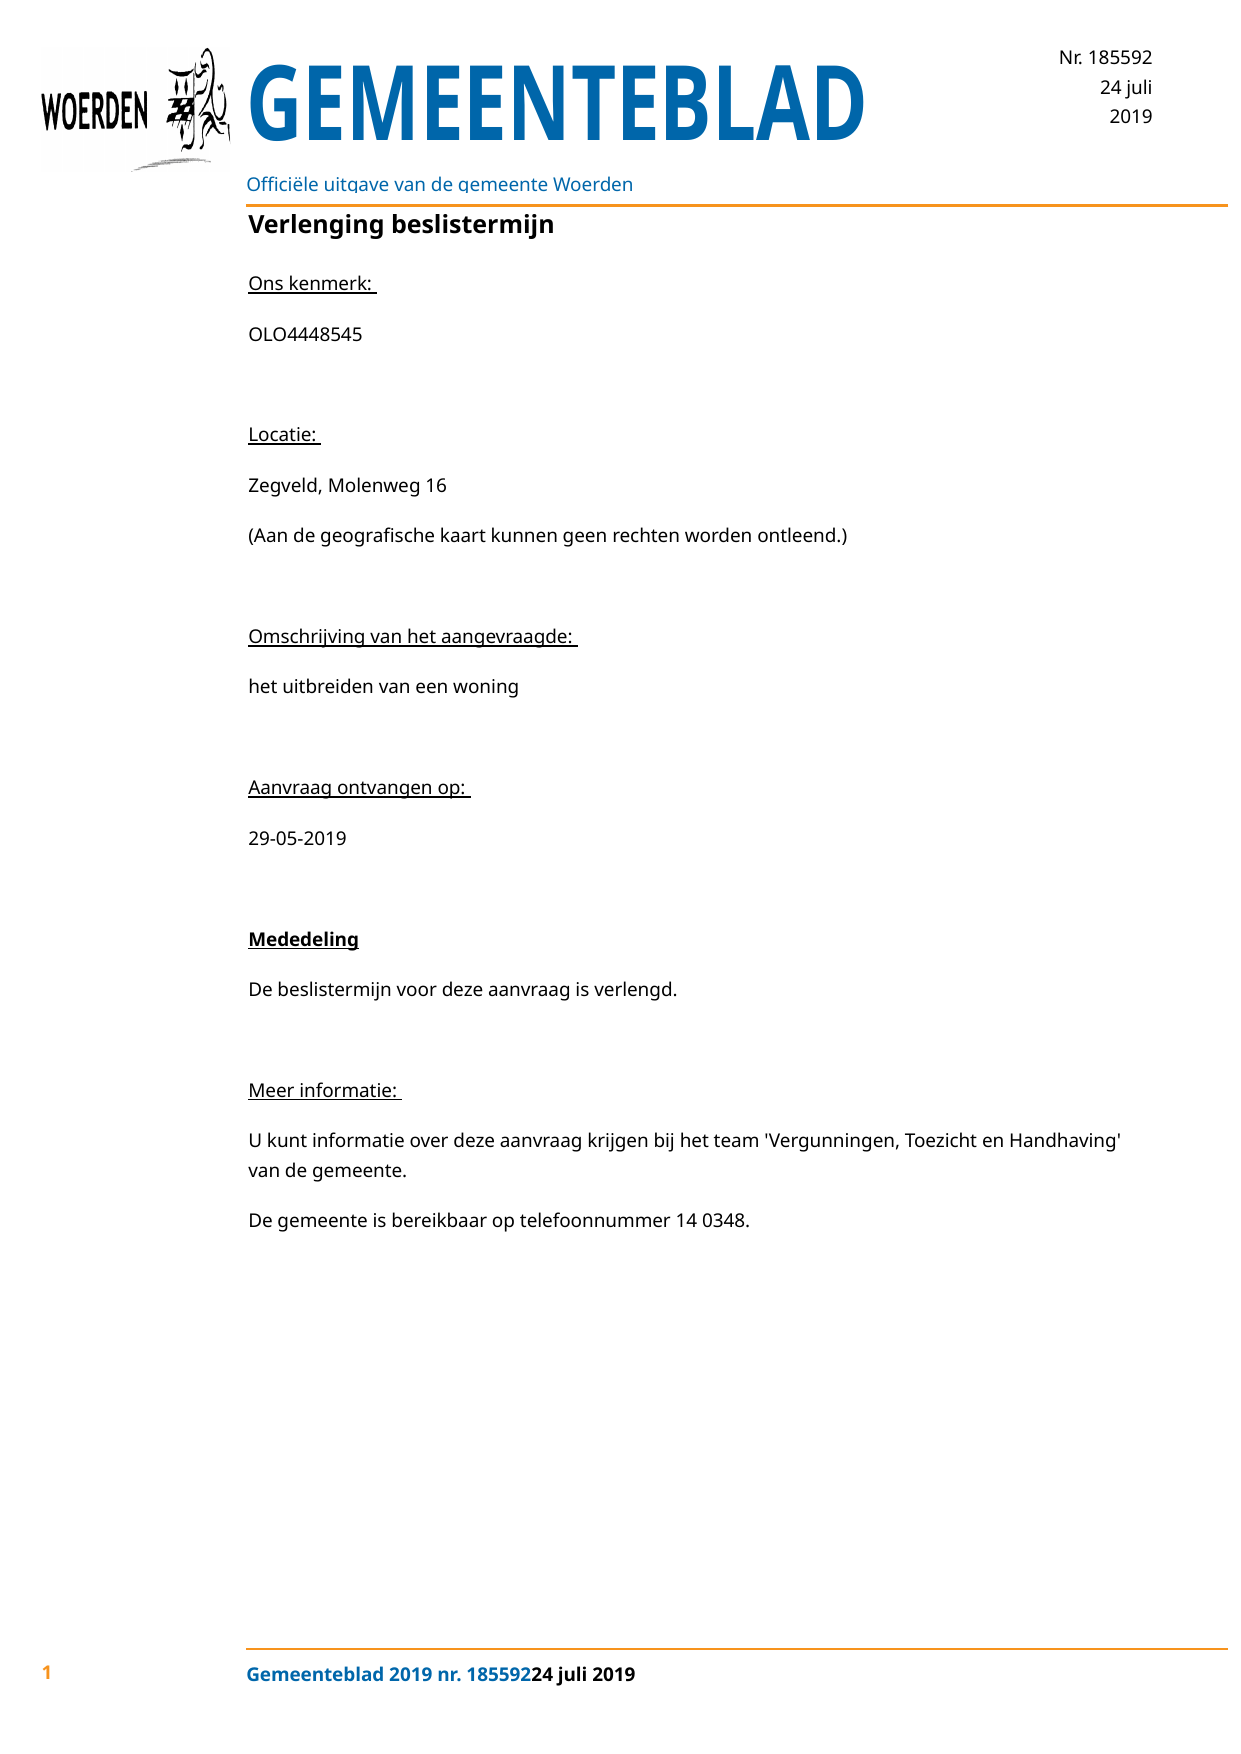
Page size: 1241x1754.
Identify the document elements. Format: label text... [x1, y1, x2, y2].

text Meer informatie: [248, 1077, 1152, 1103]
text Ons kenmerk: [248, 270, 1152, 296]
text (Aan de geografische kaart kunnen geen rechten worden ontleend.) [248, 522, 1152, 548]
text Omschrijving van het aangevraagde: [248, 623, 1152, 649]
text OLO4448545 [248, 321, 1152, 346]
text Verlenging beslistermijn [248, 207, 1152, 241]
text Mededeling [248, 926, 1152, 951]
text Locatie: [248, 422, 1152, 447]
text 29-05-2019 [248, 825, 1152, 851]
picture [41, 47, 231, 172]
text Aanvraag ontvangen op: [248, 774, 1152, 800]
text Zegveld, Molenweg 16 [248, 472, 1152, 498]
text De gemeente is bereikbaar op telefoonnummer 14 0348. [248, 1207, 1152, 1233]
text De beslistermijn voor deze aanvraag is verlengd. [248, 976, 1152, 1002]
text het uitbreiden van een woning [248, 674, 1152, 699]
text U kunt informatie over deze aanvraag krijgen bij het team 'Vergunningen, Toezicht en Handhaving' van de gemeente. [248, 1127, 1152, 1183]
